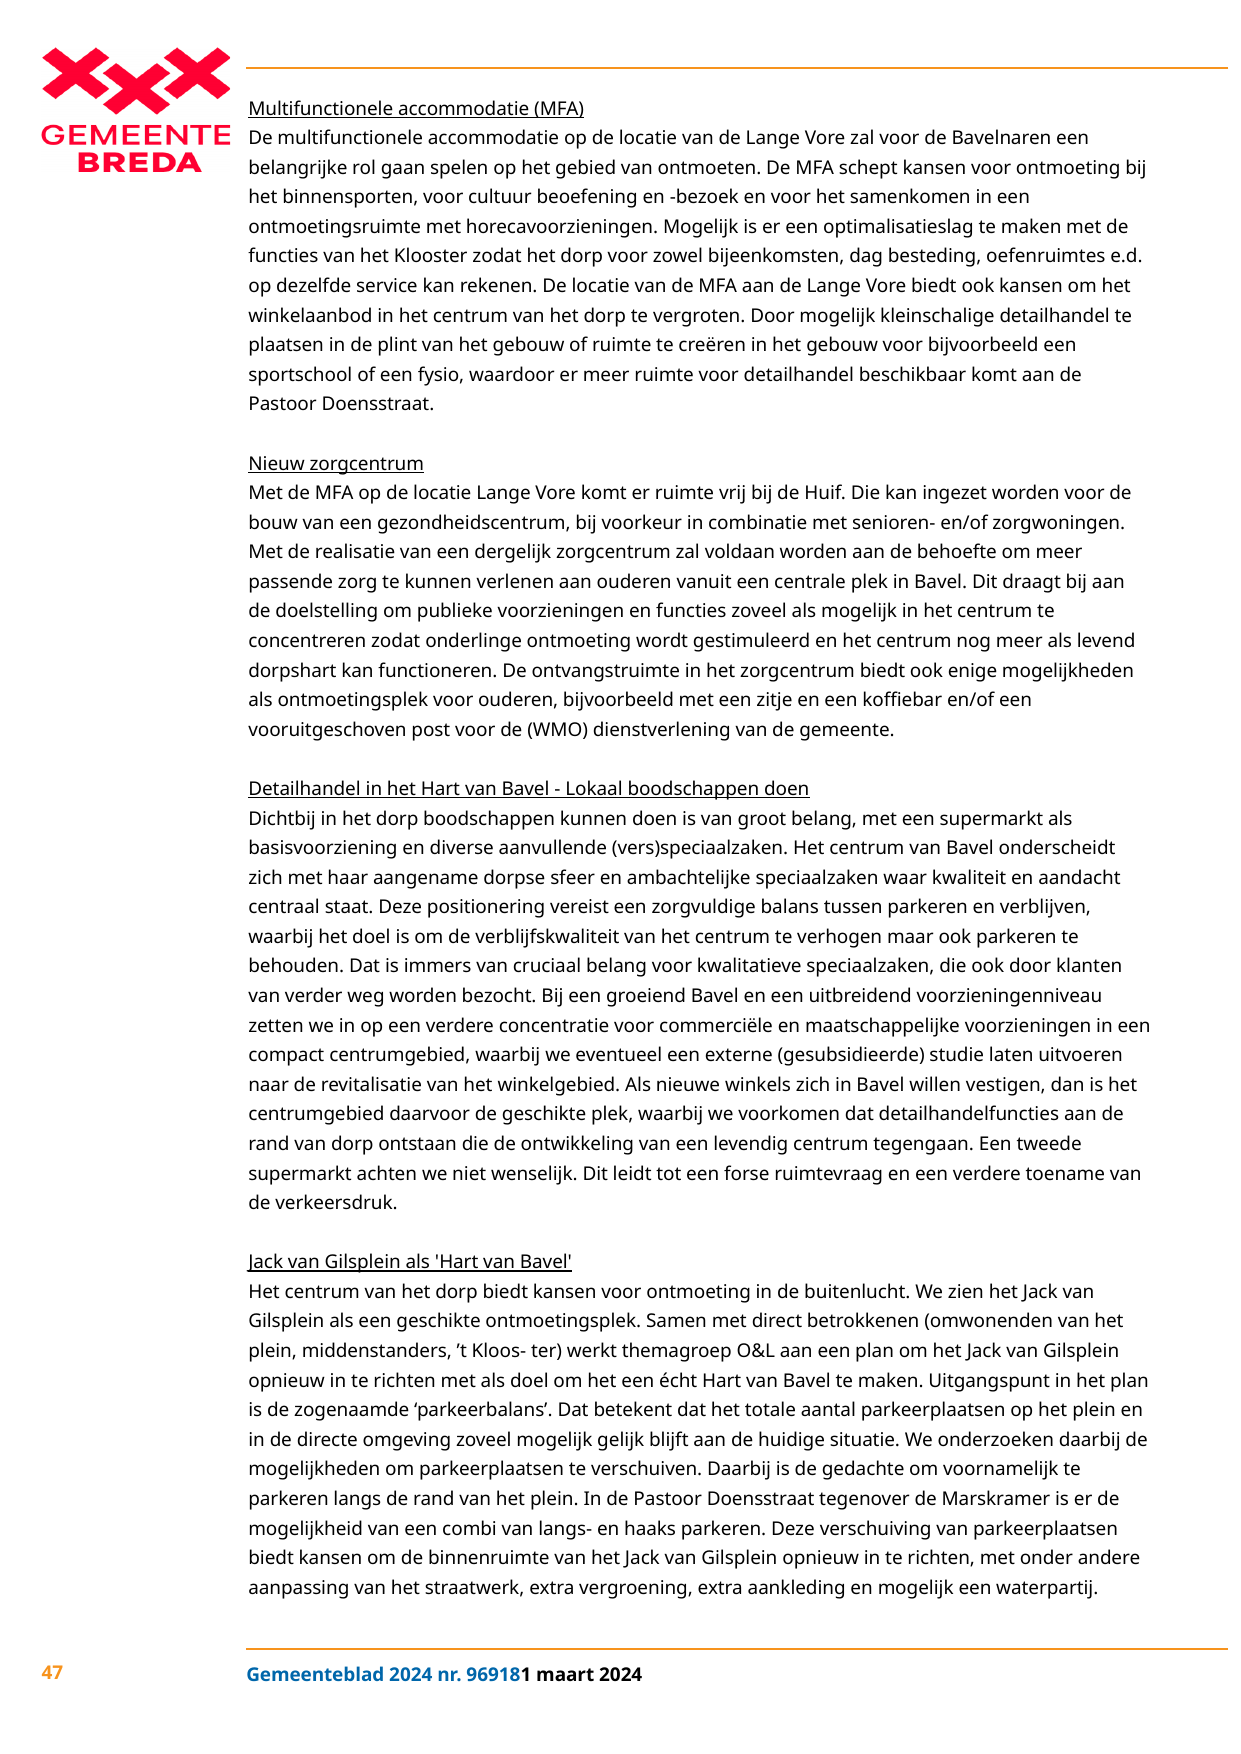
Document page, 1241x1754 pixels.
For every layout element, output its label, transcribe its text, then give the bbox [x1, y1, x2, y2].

text De multifunctionele accommodatie op de locatie van de Lange Vore zal voor de Bavelnaren een belangrijke rol gaan spelen op het gebied van ontmoeten. De MFA schept kansen voor ontmoeting bij het binnensporten, voor cultuur beoefening en -bezoek en voor het samenkomen in een ontmoetingsruimte met horecavoorzieningen. Mogelijk is er een optimalisatieslag te maken met de functies van het Klooster zodat het dorp voor zowel bijeenkomsten, dag besteding, oefenruimtes e.d. op dezelfde service kan rekenen. De locatie van de MFA aan de Lange Vore biedt ook kansen om het winkelaanbod in het centrum van het dorp te vergroten. Door mogelijk kleinschalige detailhandel te plaatsen in de plint van het gebouw of ruimte te creëren in het gebouw voor bijvoorbeeld een sportschool of een fysio, waardoor er meer ruimte voor detailhandel beschikbaar komt aan de Pastoor Doensstraat. [248, 124, 1152, 416]
text Nieuw zorgcentrum [248, 450, 1152, 476]
text Het centrum van het dorp biedt kansen voor ontmoeting in de buitenlucht. We zien het Jack van Gilsplein als een geschikte ontmoetingsplek. Samen met direct betrokkenen (omwonenden van het plein, middenstanders, ’t Kloos- ter) werkt themagroep O&L aan een plan om het Jack van Gilsplein opnieuw in te richten met als doel om het een écht Hart van Bavel te maken. Uitgangspunt in het plan is de zogenaamde ‘parkeerbalans’. Dat betekent dat het totale aantal parkeerplaatsen op het plein en in de directe omgeving zoveel mogelijk gelijk blijft aan de huidige situatie. We onderzoeken daarbij de mogelijkheden om parkeerplaatsen te verschuiven. Daarbij is de gedachte om voornamelijk te parkeren langs de rand van het plein. In de Pastoor Doensstraat tegenover de Marskramer is er de mogelijkheid van een combi van langs- en haaks parkeren. Deze verschuiving van parkeerplaatsen biedt kansen om de binnenruimte van het Jack van Gilsplein opnieuw in te richten, met onder andere aanpassing van het straatwerk, extra vergroening, extra aankleding en mogelijk een waterpartij. [248, 1278, 1152, 1600]
text Multifunctionele accommodatie (MFA) [248, 95, 1152, 121]
picture [41, 47, 231, 172]
text Dichtbij in het dorp boodschappen kunnen doen is van groot belang, met een supermarkt als basisvoorziening en diverse aanvullende (vers)speciaalzaken. Het centrum van Bavel onderscheidt zich met haar aangename dorpse sfeer en ambachtelijke speciaalzaken waar kwaliteit en aandacht centraal staat. Deze positionering vereist een zorgvuldige balans tussen parkeren en verblijven, waarbij het doel is om de verblijfskwaliteit van het centrum te verhogen maar ook parkeren te behouden. Dat is immers van cruciaal belang voor kwalitatieve speciaalzaken, die ook door klanten van verder weg worden bezocht. Bij een groeiend Bavel en een uitbreidend voorzieningenniveau zetten we in op een verdere concentratie voor commerciële en maatschappelijke voorzieningen in een compact centrumgebied, waarbij we eventueel een externe (gesubsidieerde) studie laten uitvoeren naar de revitalisatie van het winkelgebied. Als nieuwe winkels zich in Bavel willen vestigen, dan is het centrumgebied daarvoor de geschikte plek, waarbij we voorkomen dat detailhandelfuncties aan de rand van dorp ontstaan die de ontwikkeling van een levendig centrum tegengaan. Een tweede supermarkt achten we niet wenselijk. Dit leidt tot een forse ruimtevraag en een verdere toename van de verkeersdruk. [248, 805, 1152, 1215]
text Jack van Gilsplein als 'Hart van Bavel' [248, 1248, 1152, 1274]
text Detailhandel in het Hart van Bavel - Lokaal boodschappen doen [248, 775, 1152, 801]
text Met de MFA op de locatie Lange Vore komt er ruimte vrij bij de Huif. Die kan ingezet worden voor de bouw van een gezondheidscentrum, bij voorkeur in combinatie met senioren- en/of zorgwoningen. Met de realisatie van een dergelijk zorgcentrum zal voldaan worden aan de behoefte om meer passende zorg te kunnen verlenen aan ouderen vanuit een centrale plek in Bavel. Dit draagt bij aan de doelstelling om publieke voorzieningen en functies zoveel als mogelijk in het centrum te concentreren zodat onderlinge ontmoeting wordt gestimuleerd en het centrum nog meer als levend dorpshart kan functioneren. De ontvangstruimte in het zorgcentrum biedt ook enige mogelijkheden als ontmoetingsplek voor ouderen, bijvoorbeeld met een zitje en een koffiebar en/of een vooruitgeschoven post voor de (WMO) dienstverlening van de gemeente. [248, 479, 1152, 742]
